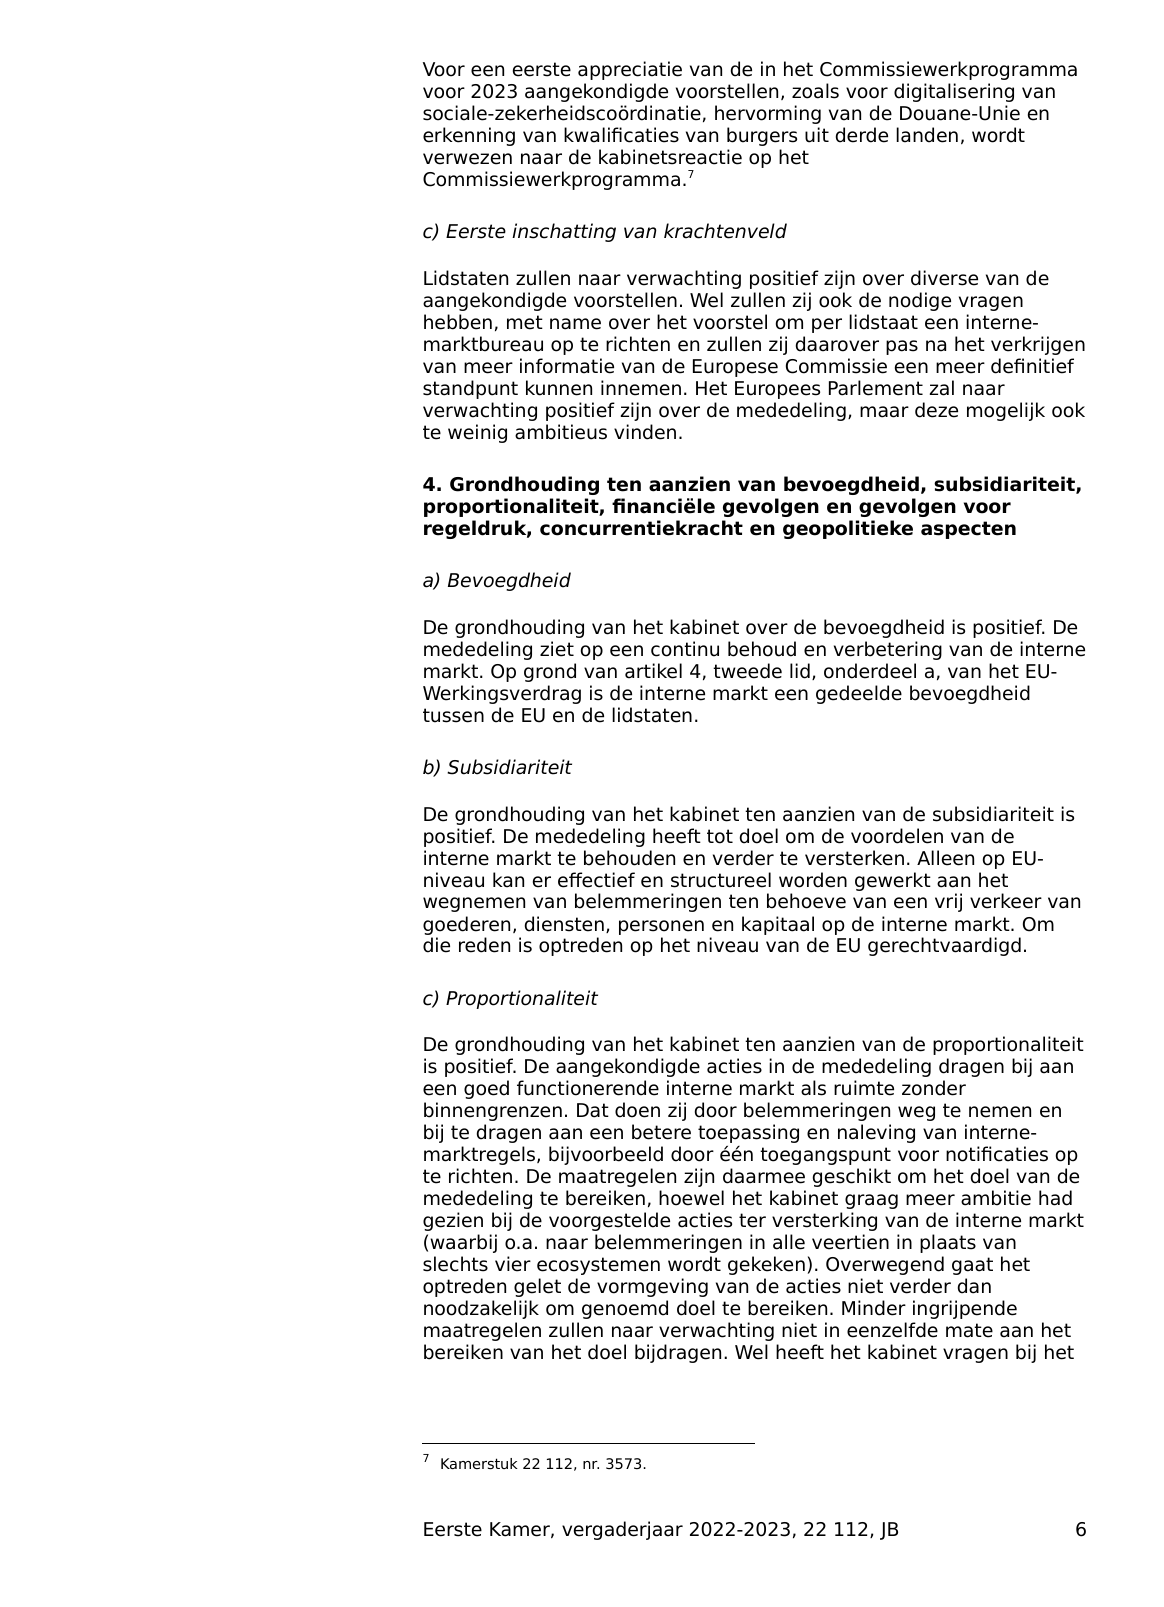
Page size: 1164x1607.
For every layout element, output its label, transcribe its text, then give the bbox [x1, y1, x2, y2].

subtitle c) Proportionaliteit [422, 987, 1087, 1009]
text De grondhouding van het kabinet ten aanzien van de subsidiariteit is positief. De mededeling heeft tot doel om de voordelen van de interne markt te behouden en verder te versterken. Alleen op EU-niveau kan er effectief en structureel worden gewerkt aan het wegnemen van belemmeringen ten behoeve van een vrij verkeer van goederen, diensten, personen en kapitaal op de interne markt. Om die reden is optreden op het niveau van de EU gerechtvaardigd. [422, 803, 1087, 957]
text Voor een eerste appreciatie van de in het Commissiewerkprogramma voor 2023 aangekondigde voorstellen, zoals voor digitalisering van sociale-zekerheidscoördinatie, hervorming van de Douane-Unie en erkenning van kwalificaties van burgers uit derde landen, wordt verwezen naar de kabinetsreactie op het Commissiewerkprogramma. [422, 59, 1087, 191]
subtitle c) Eerste inschatting van krachtenveld [422, 221, 1087, 243]
subtitle 4. Grondhouding ten aanzien van bevoegdheid, subsidiariteit, proportionaliteit, financiële gevolgen en gevolgen voor regeldruk, concurrentiekracht en geopolitieke aspecten [422, 474, 1087, 540]
subtitle b) Subsidiariteit [422, 757, 1087, 778]
text Kamerstuk 22 112, nr. 3573. [422, 1452, 1087, 1474]
text De grondhouding van het kabinet over de bevoegdheid is positief. De mededeling ziet op een continu behoud en verbetering van de interne markt. Op grond van artikel 4, tweede lid, onderdeel a, van het EU-Werkingsverdrag is de interne markt een gedeelde bevoegdheid tussen de EU en de lidstaten. [422, 617, 1087, 727]
text Lidstaten zullen naar verwachting positief zijn over diverse van de aangekondigde voorstellen. Wel zullen zij ook de nodige vragen hebben, met name over het voorstel om per lidstaat een interne-marktbureau op te richten en zullen zij daarover pas na het verkrijgen van meer informatie van de Europese Commissie een meer definitief standpunt kunnen innemen. Het Europees Parlement zal naar verwachting positief zijn over de mededeling, maar deze mogelijk ook te weinig ambitieus vinden. [422, 268, 1087, 444]
text De grondhouding van het kabinet ten aanzien van de proportionaliteit is positief. De aangekondigde acties in de mededeling dragen bij aan een goed functionerende interne markt als ruimte zonder binnengrenzen. Dat doen zij door belemmeringen weg te nemen en bij te dragen aan een betere toepassing en naleving van interne-marktregels, bijvoorbeeld door één toegangspunt voor notificaties op te richten. De maatregelen zijn daarmee geschikt om het doel van de mededeling te bereiken, hoewel het kabinet graag meer ambitie had gezien bij de voorgestelde acties ter versterking van de interne markt (waarbij o.a. naar belemmeringen in alle veertien in plaats van slechts vier ecosystemen wordt gekeken). Overwegend gaat het optreden gelet de vormgeving van de acties niet verder dan noodzakelijk om genoemd doel te bereiken. Minder ingrijpende maatregelen zullen naar verwachting niet in eenzelfde mate aan het bereiken van het doel bijdragen. Wel heeft het kabinet vragen bij het [422, 1034, 1087, 1364]
subtitle a) Bevoegdheid [422, 570, 1087, 592]
